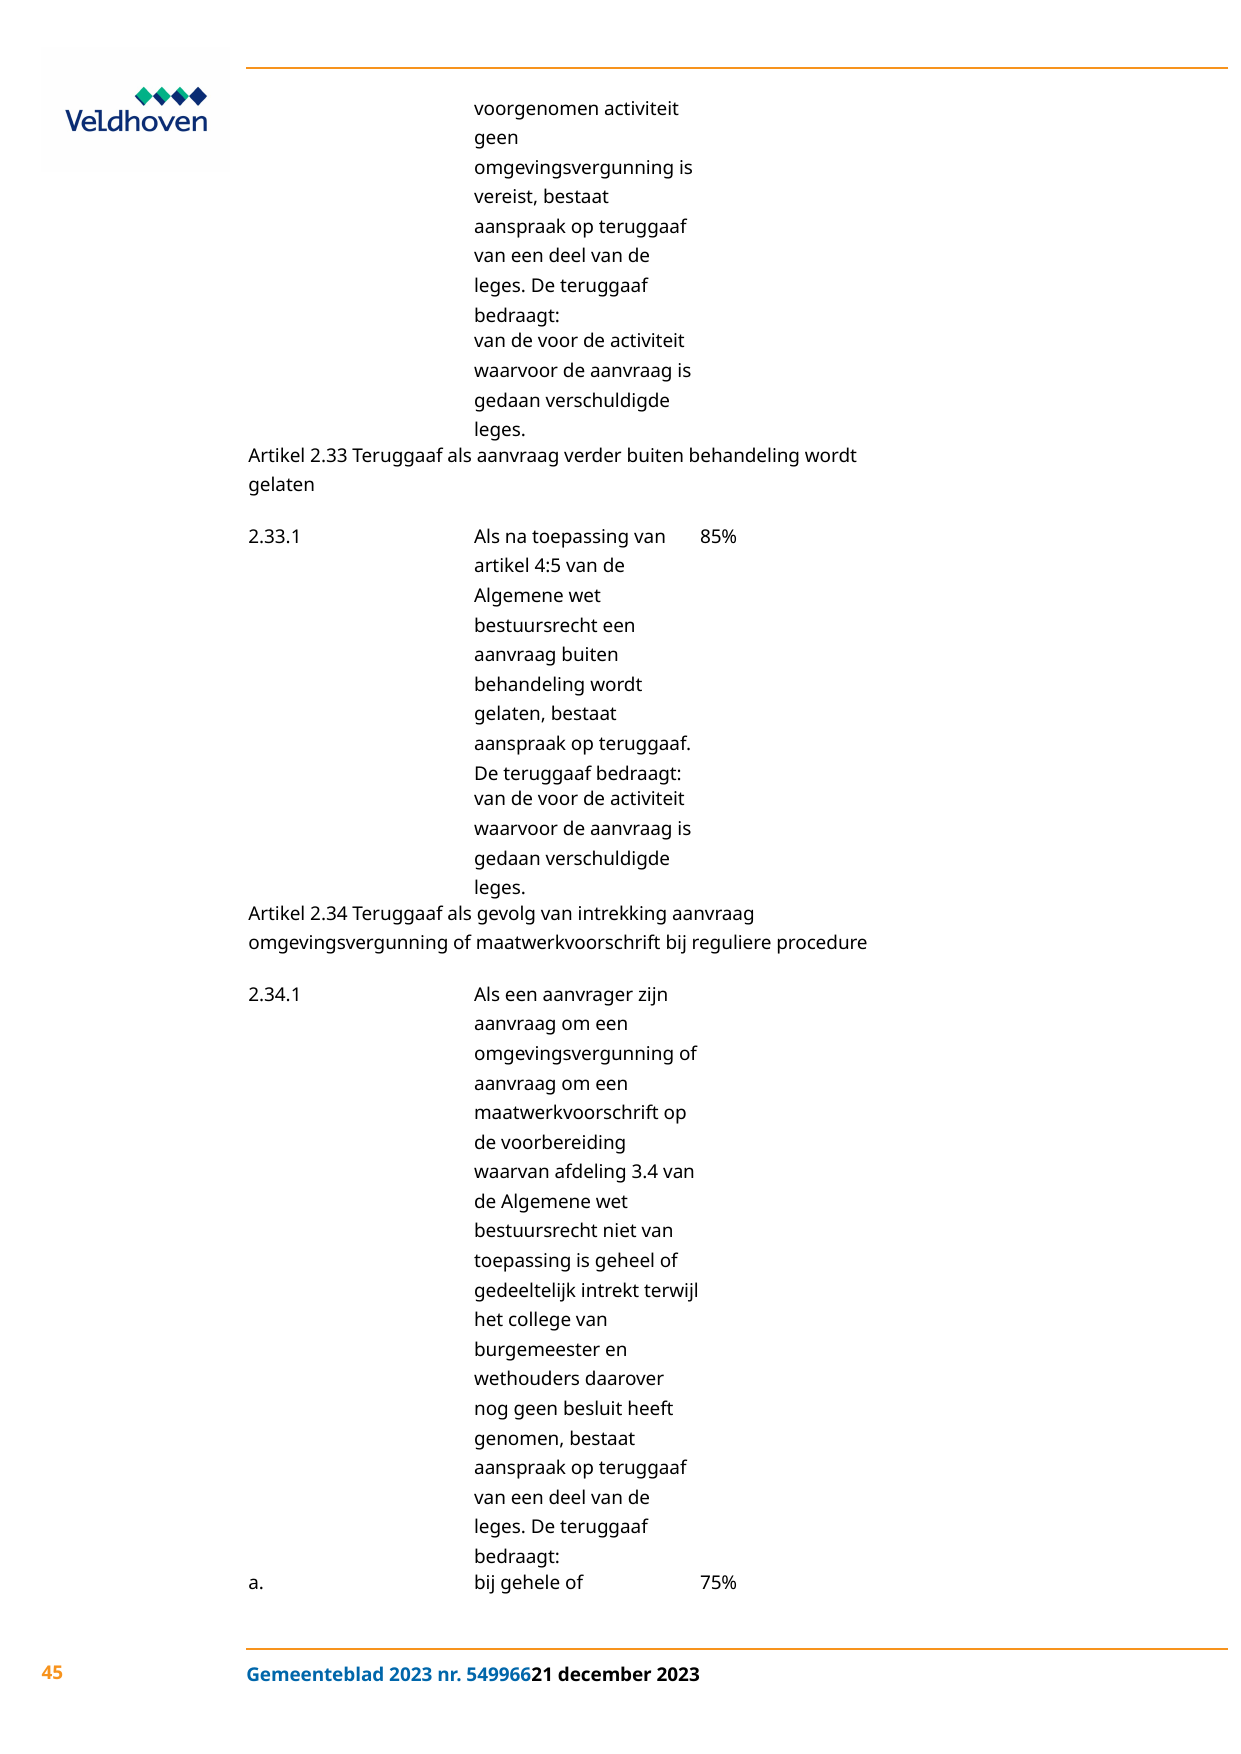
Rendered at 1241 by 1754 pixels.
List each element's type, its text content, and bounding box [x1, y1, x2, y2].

table_cell Artikel 2.34 Teruggaaf als gevolg van intrekking aanvraag omgevingsvergunning of maatwerkvoorschrift bij reguliere procedure [248, 900, 926, 955]
table_cell [248, 95, 474, 328]
table_cell [474, 498, 700, 523]
table_cell [926, 523, 1152, 786]
table_cell [700, 981, 926, 1569]
table_cell Als een aanvrager zijn aanvraag om een omgevingsvergunning of aanvraag om een maatwerkvoorschrift op de voorbereiding waarvan afdeling 3.4 van de Algemene wet bestuursrecht niet van toepassing is geheel of gedeeltelijk intrekt terwijl het college van burgemeester en wethouders daarover nog geen besluit heeft genomen, bestaat aanspraak op teruggaaf van een deel van de leges. De teruggaaf bedraagt: [474, 981, 700, 1569]
table_cell [926, 955, 1152, 981]
table_cell [926, 981, 1152, 1569]
picture [41, 47, 231, 172]
table_cell [700, 955, 926, 981]
table_cell [926, 786, 1152, 900]
table_cell [248, 955, 474, 981]
table_cell van de voor de activiteit waarvoor de aanvraag is gedaan verschuldigde leges. [474, 328, 700, 442]
table_cell Als na toepassing van artikel 4:5 van de Algemene wet bestuursrecht een aanvraag buiten behandeling wordt gelaten, bestaat aanspraak op teruggaaf. De teruggaaf bedraagt: [474, 523, 700, 786]
table_cell a. [248, 1569, 474, 1594]
table_cell 75% [700, 1569, 926, 1594]
table_cell 2.34.1 [248, 981, 474, 1569]
table_cell 85% [700, 523, 926, 786]
table_cell voorgenomen activiteit geen omgevingsvergunning is vereist, bestaat aanspraak op teruggaaf van een deel van de leges. De teruggaaf bedraagt: [474, 95, 700, 328]
table_cell [926, 442, 1152, 497]
table_cell bij gehele of [474, 1569, 700, 1594]
table_cell [700, 786, 926, 900]
table_cell [700, 498, 926, 523]
table_cell [926, 328, 1152, 442]
table_cell [248, 786, 474, 900]
table_cell [474, 955, 700, 981]
table_cell [926, 1569, 1152, 1594]
table_cell [700, 95, 926, 328]
table_cell Artikel 2.33 Teruggaaf als aanvraag verder buiten behandeling wordt gelaten [248, 442, 926, 497]
table_cell [926, 900, 1152, 955]
table_cell van de voor de activiteit waarvoor de aanvraag is gedaan verschuldigde leges. [474, 786, 700, 900]
table_cell [248, 328, 474, 442]
table_cell [926, 95, 1152, 328]
table_cell 2.33.1 [248, 523, 474, 786]
table_cell [926, 498, 1152, 523]
table_cell [248, 498, 474, 523]
table_cell [700, 328, 926, 442]
